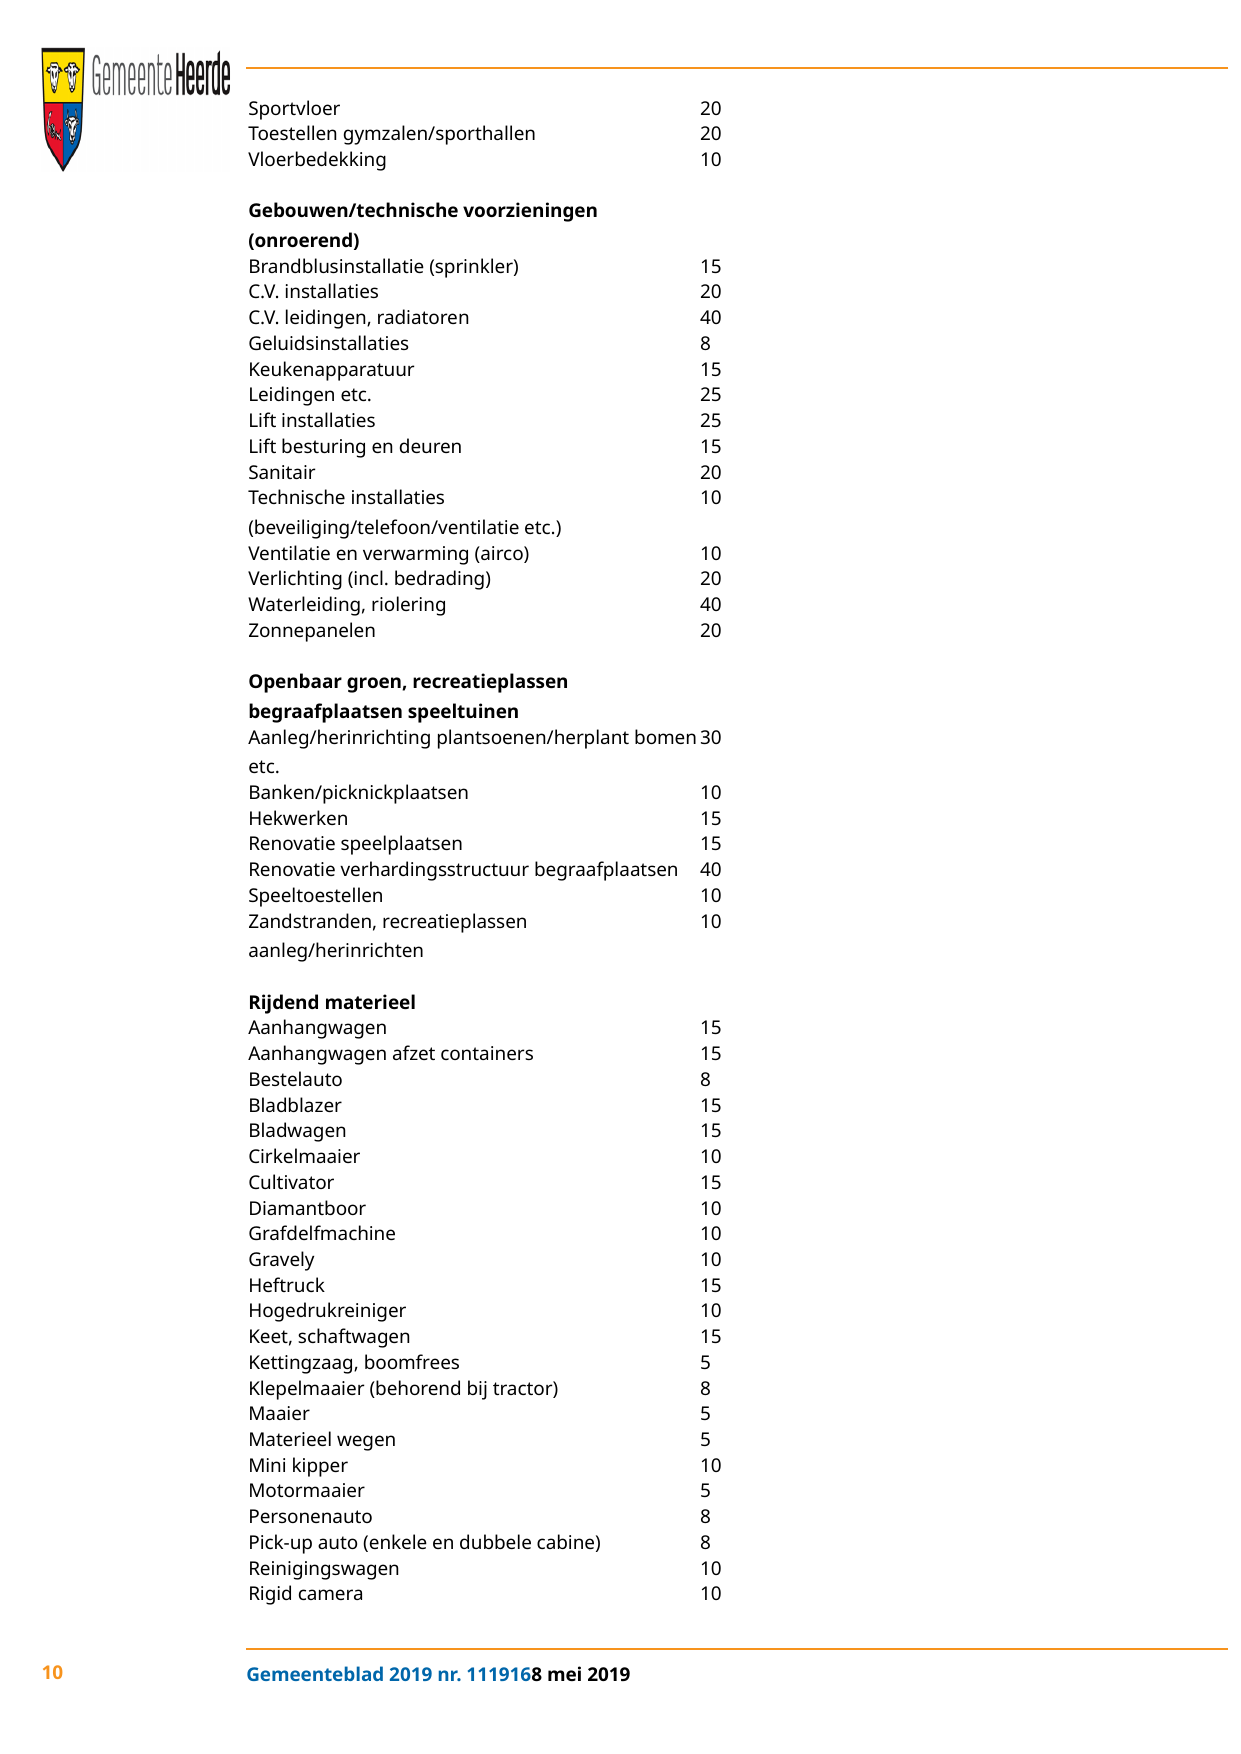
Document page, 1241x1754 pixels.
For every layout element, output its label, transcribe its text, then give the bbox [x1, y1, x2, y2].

table_cell Lift besturing en deuren [248, 433, 700, 459]
table_cell Verlichting (incl. bedrading) [248, 566, 700, 591]
table_cell 25 [700, 382, 1152, 407]
table_cell Rigid camera [248, 1581, 700, 1606]
table_cell 5 [700, 1401, 1152, 1426]
table_cell Geluidsinstallaties [248, 330, 700, 356]
table_cell 10 [700, 882, 1152, 908]
picture [41, 47, 231, 172]
table_cell [700, 172, 1152, 198]
table_cell 10 [700, 1298, 1152, 1323]
table_cell 8 [700, 1066, 1152, 1092]
table_cell 40 [700, 591, 1152, 617]
table_cell Heftruck [248, 1272, 700, 1298]
table_cell Diamantboor [248, 1195, 700, 1220]
table_cell 5 [700, 1349, 1152, 1375]
table_cell 15 [700, 831, 1152, 856]
table_cell Gebouwen/technische voorzieningen (onroerend) [248, 198, 700, 253]
table_cell Ventilatie en verwarming (airco) [248, 540, 700, 566]
table_cell Banken/picknickplaatsen [248, 779, 700, 805]
table_cell 30 [700, 724, 1152, 779]
table_cell 10 [700, 1555, 1152, 1581]
table_cell Sportvloer [248, 95, 700, 121]
table_cell [700, 963, 1152, 989]
table_cell [700, 198, 1152, 253]
table_cell Toestellen gymzalen/sporthallen [248, 121, 700, 146]
table_cell 10 [700, 1195, 1152, 1220]
table_cell Renovatie speelplaatsen [248, 831, 700, 856]
table_cell [700, 669, 1152, 724]
table_cell Kettingzaag, boomfrees [248, 1349, 700, 1375]
table_cell [700, 643, 1152, 668]
table_cell Bestelauto [248, 1066, 700, 1092]
table_cell Waterleiding, riolering [248, 591, 700, 617]
table_cell Grafdelfmachine [248, 1220, 700, 1246]
table_cell [248, 963, 700, 989]
table_cell 15 [700, 805, 1152, 831]
table_cell Speeltoestellen [248, 882, 700, 908]
table_cell 20 [700, 121, 1152, 146]
table_cell 15 [700, 1092, 1152, 1117]
table_cell Cultivator [248, 1169, 700, 1195]
table_cell 5 [700, 1478, 1152, 1503]
table_cell 40 [700, 305, 1152, 330]
table_cell Rijdend materieel [248, 989, 700, 1014]
table_cell 25 [700, 408, 1152, 433]
table_cell 10 [700, 908, 1152, 963]
table_cell Bladblazer [248, 1092, 700, 1117]
table_cell Cirkelmaaier [248, 1143, 700, 1169]
table_cell 10 [700, 1246, 1152, 1272]
table_cell [248, 172, 700, 198]
table_cell Maaier [248, 1401, 700, 1426]
table_cell 15 [700, 433, 1152, 459]
table_cell 15 [700, 356, 1152, 382]
table_cell Materieel wegen [248, 1426, 700, 1452]
table_cell 40 [700, 856, 1152, 882]
table_cell Pick-up auto (enkele en dubbele cabine) [248, 1529, 700, 1555]
table_cell 15 [700, 1040, 1152, 1066]
table_cell 20 [700, 95, 1152, 121]
table_cell Motormaaier [248, 1478, 700, 1503]
table_cell Keet, schaftwagen [248, 1323, 700, 1349]
table_cell Brandblusinstallatie (sprinkler) [248, 253, 700, 279]
table_cell Vloerbedekking [248, 146, 700, 172]
table_cell 8 [700, 1375, 1152, 1401]
table_cell Technische installaties (beveiliging/telefoon/ventilatie etc.) [248, 485, 700, 540]
table_cell 10 [700, 1220, 1152, 1246]
table_cell 5 [700, 1426, 1152, 1452]
table_cell 15 [700, 1323, 1152, 1349]
table_cell Bladwagen [248, 1118, 700, 1143]
table_cell Aanleg/herinrichting plantsoenen/herplant bomen etc. [248, 724, 700, 779]
table_cell 20 [700, 566, 1152, 591]
table_cell 10 [700, 146, 1152, 172]
table_cell 10 [700, 1143, 1152, 1169]
table_cell 20 [700, 459, 1152, 484]
table_cell 8 [700, 1529, 1152, 1555]
table_cell 20 [700, 617, 1152, 643]
table_cell C.V. installaties [248, 279, 700, 304]
table_cell Mini kipper [248, 1452, 700, 1478]
table_cell 15 [700, 1272, 1152, 1298]
table_cell 10 [700, 779, 1152, 805]
table_cell 15 [700, 1015, 1152, 1040]
table_cell 15 [700, 1169, 1152, 1195]
table_cell [248, 643, 700, 668]
table_cell 8 [700, 1504, 1152, 1529]
table_cell 10 [700, 1452, 1152, 1478]
table_cell C.V. leidingen, radiatoren [248, 305, 700, 330]
table_cell [700, 989, 1152, 1014]
table_cell 15 [700, 253, 1152, 279]
table_cell Keukenapparatuur [248, 356, 700, 382]
table_cell 20 [700, 279, 1152, 304]
table_cell 15 [700, 1118, 1152, 1143]
table_cell Reinigingswagen [248, 1555, 700, 1581]
table_cell Zandstranden, recreatieplassen aanleg/herinrichten [248, 908, 700, 963]
table_cell Klepelmaaier (behorend bij tractor) [248, 1375, 700, 1401]
table_cell Leidingen etc. [248, 382, 700, 407]
table_cell Sanitair [248, 459, 700, 484]
table_cell Hogedrukreiniger [248, 1298, 700, 1323]
table_cell 10 [700, 485, 1152, 540]
table_cell 8 [700, 330, 1152, 356]
table_cell Renovatie verhardingsstructuur begraafplaatsen [248, 856, 700, 882]
table_cell Personenauto [248, 1504, 700, 1529]
table_cell Zonnepanelen [248, 617, 700, 643]
table_cell Openbaar groen, recreatieplassen begraafplaatsen speeltuinen [248, 669, 700, 724]
table_cell Gravely [248, 1246, 700, 1272]
table_cell 10 [700, 1581, 1152, 1606]
table_cell Lift installaties [248, 408, 700, 433]
table_cell Hekwerken [248, 805, 700, 831]
table_cell 10 [700, 540, 1152, 566]
table_cell Aanhangwagen [248, 1015, 700, 1040]
table_cell Aanhangwagen afzet containers [248, 1040, 700, 1066]
